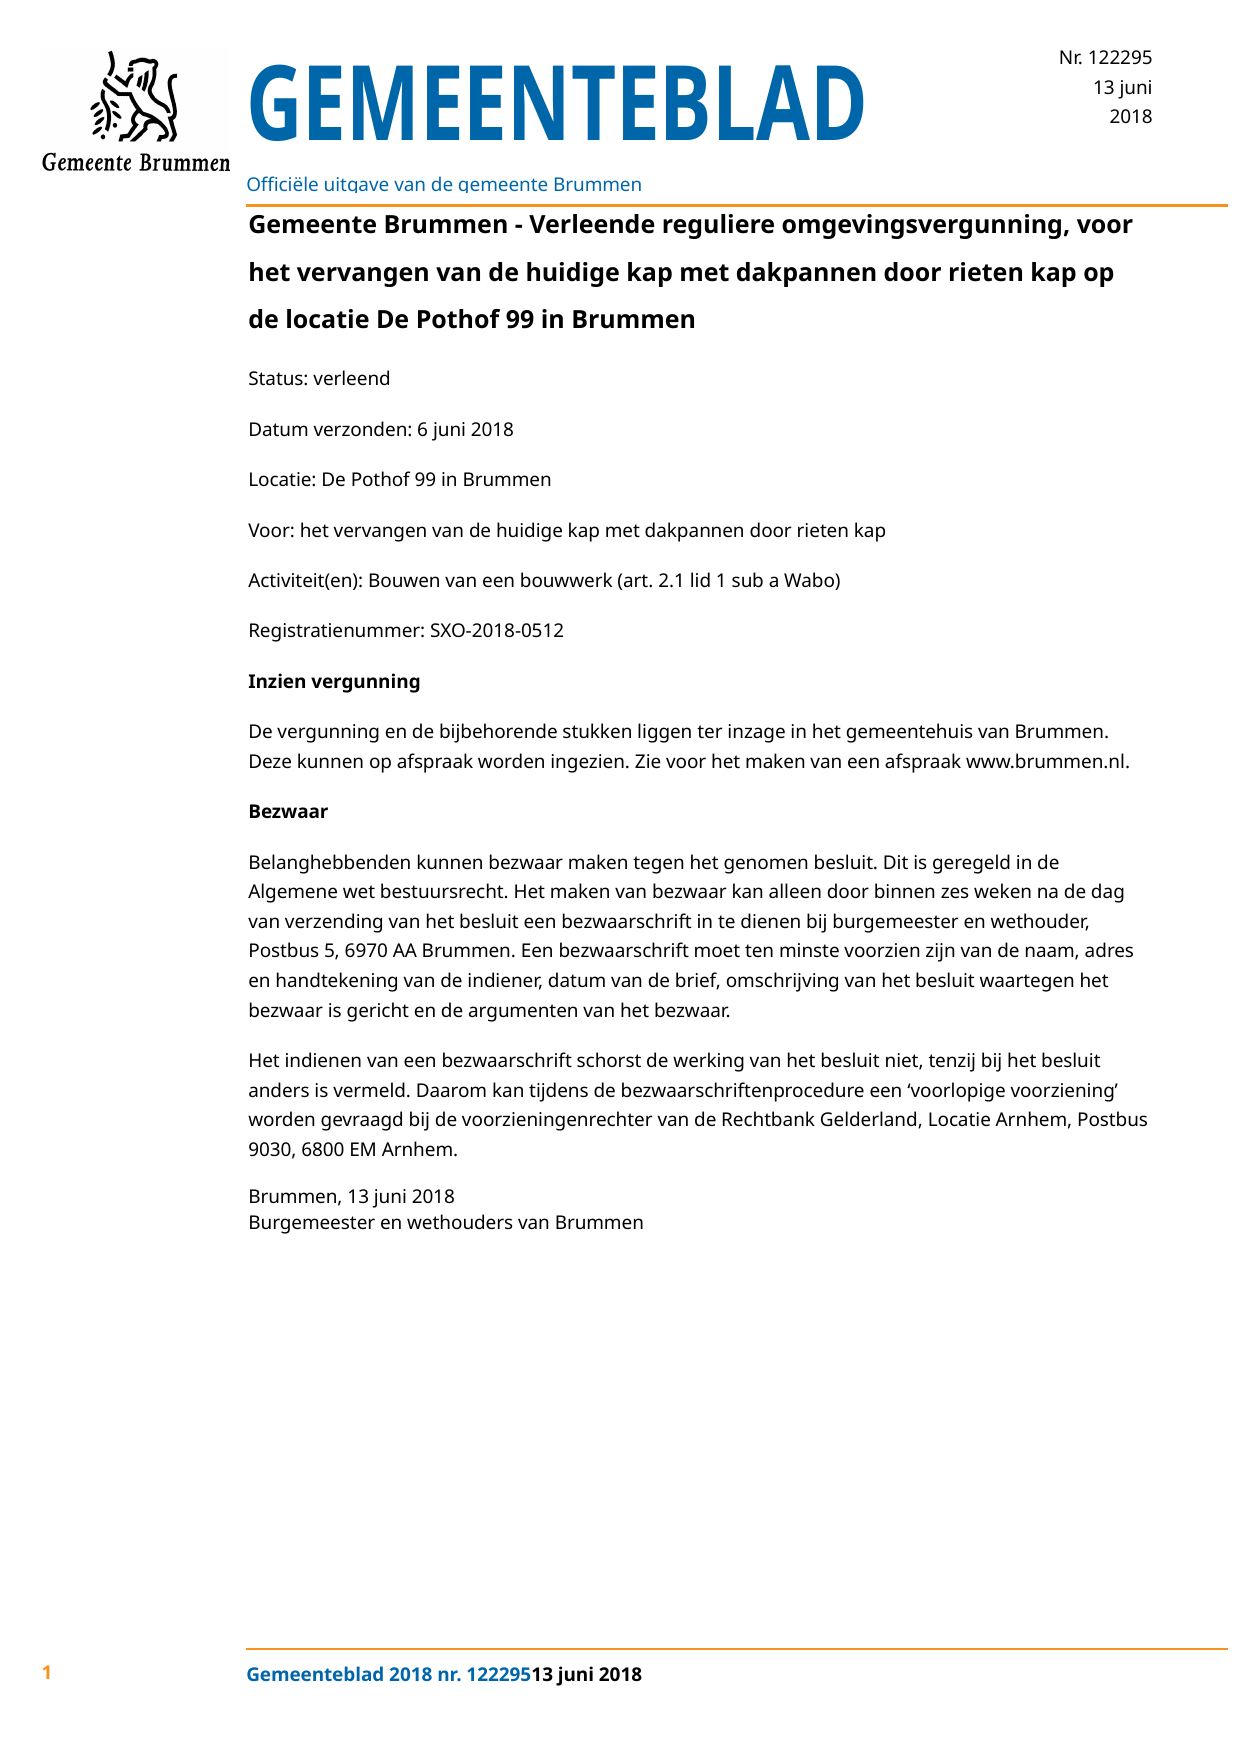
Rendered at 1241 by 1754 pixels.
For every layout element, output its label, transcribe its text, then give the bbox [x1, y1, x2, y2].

text Locatie: De Pothof 99 in Brummen [248, 466, 1152, 492]
text Belanghebbenden kunnen bezwaar maken tegen het genomen besluit. Dit is geregeld in de Algemene wet bestuursrecht. Het maken van bezwaar kan alleen door binnen zes weken na de dag van verzending van het besluit een bezwaarschrift in te dienen bij burgemeester en wethouder, Postbus 5, 6970 AA Brummen. Een bezwaarschrift moet ten minste voorzien zijn van de naam, adres en handtekening van de indiener, datum van de brief, omschrijving van het besluit waartegen het bezwaar is gericht en de argumenten van het bezwaar. [248, 849, 1152, 1022]
text De vergunning en de bijbehorende stukken liggen ter inzage in het gemeentehuis van Brummen. Deze kunnen op afspraak worden ingezien. Zie voor het maken van een afspraak www.brummen.nl. [248, 718, 1152, 774]
text Brummen, 13 juni 2018 [248, 1184, 1152, 1209]
text Burgemeester en wethouders van Brummen [248, 1209, 1152, 1235]
text Registratienummer: SXO-2018-0512 [248, 618, 1152, 643]
text Datum verzonden: 6 juni 2018 [248, 416, 1152, 442]
text Activiteit(en): Bouwen van een bouwwerk (art. 2.1 lid 1 sub a Wabo) [248, 567, 1152, 593]
text Bezwaar [248, 798, 1152, 824]
text Status: verleend [248, 366, 1152, 391]
picture [41, 47, 231, 172]
text Het indienen van een bezwaarschrift schorst de werking van het besluit niet, tenzij bij het besluit anders is vermeld. Daarom kan tijdens de bezwaarschriftenprocedure een ‘voorlopige voorziening’ worden gevraagd bij de voorzieningenrechter van de Rechtbank Gelderland, Locatie Arnhem, Postbus 9030, 6800 EM Arnhem. [248, 1047, 1152, 1162]
text Voor: het vervangen van de huidige kap met dakpannen door rieten kap [248, 517, 1152, 542]
text Inzien vergunning [248, 668, 1152, 694]
text Gemeente Brummen - Verleende reguliere omgevingsvergunning, voor het vervangen van de huidige kap met dakpannen door rieten kap op de locatie De Pothof 99 in Brummen [248, 207, 1152, 336]
